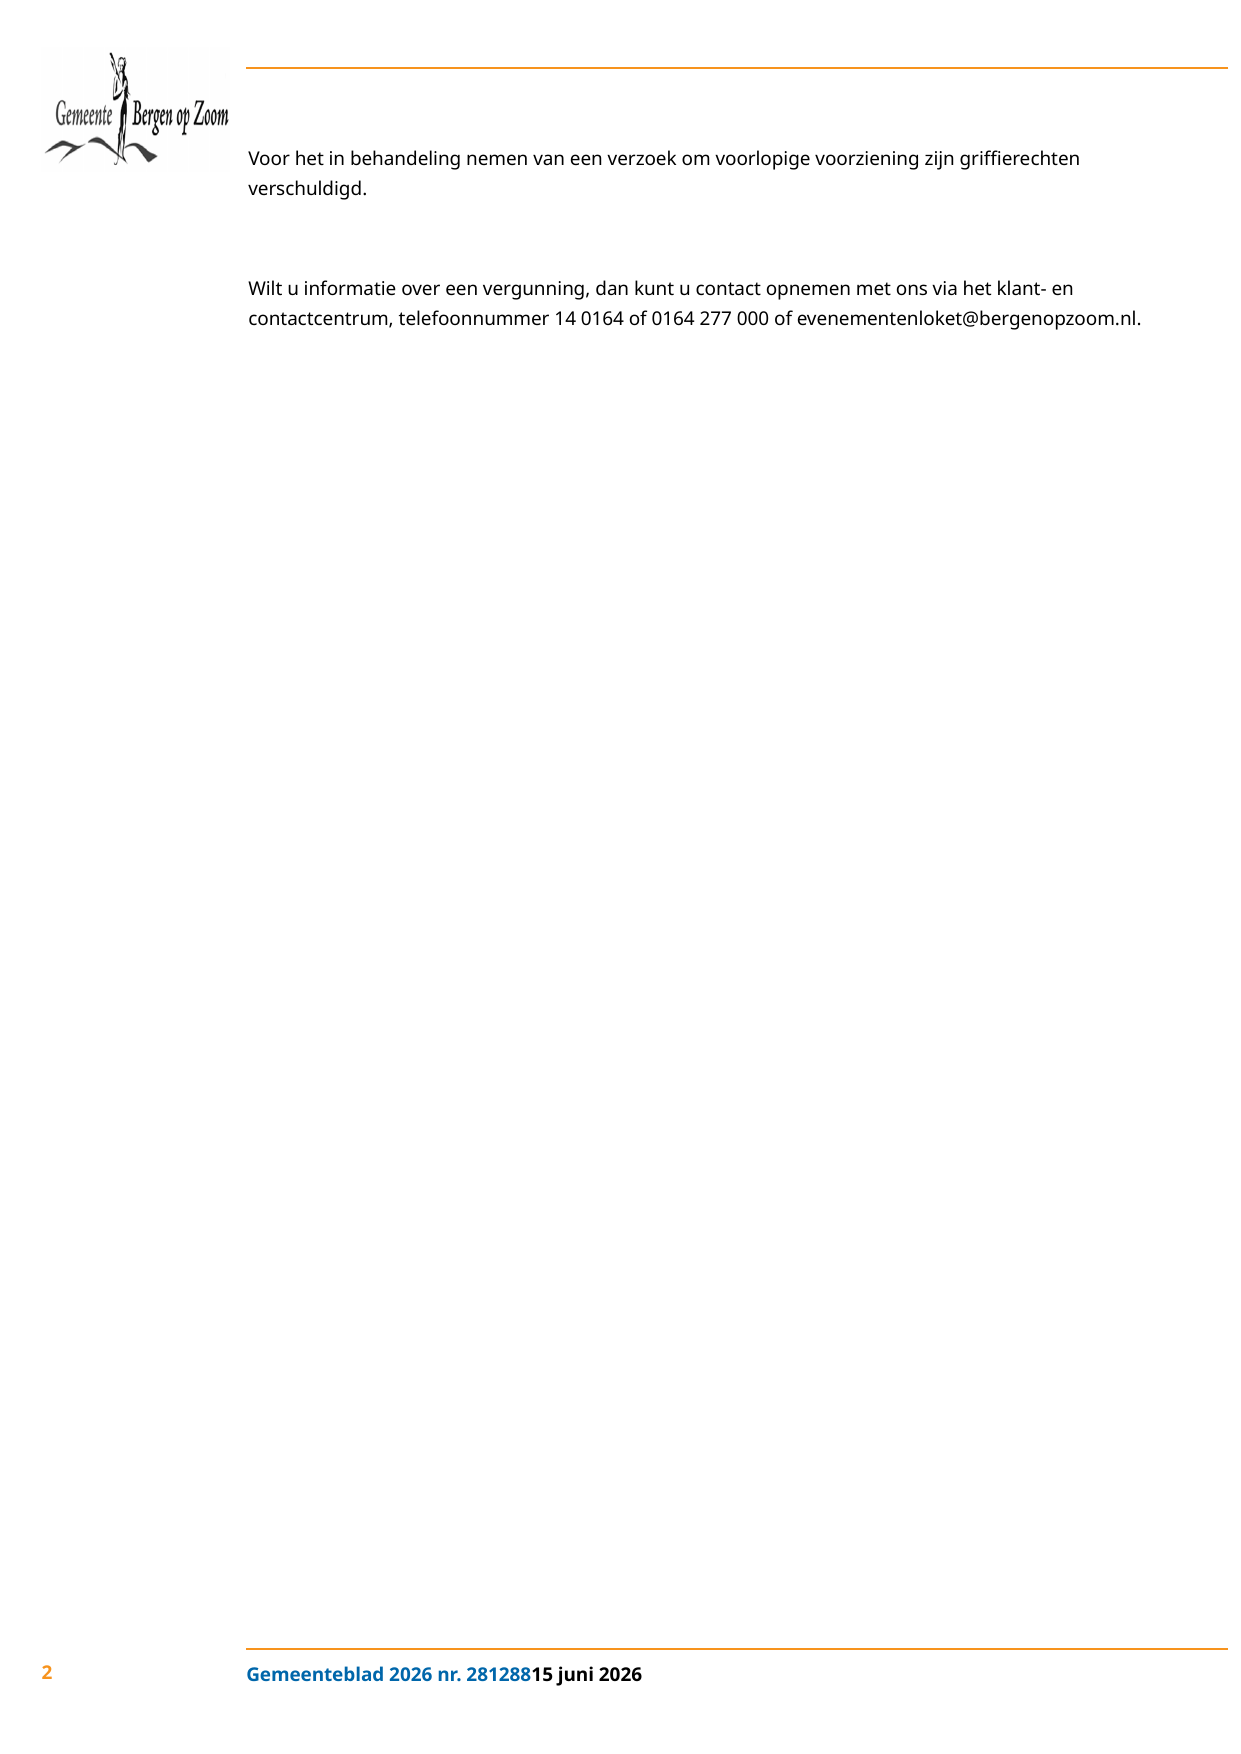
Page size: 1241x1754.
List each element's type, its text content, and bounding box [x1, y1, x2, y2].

text Voor het in behandeling nemen van een verzoek om voorlopige voorziening zijn griffierechten verschuldigd. [248, 145, 1152, 201]
text Wilt u informatie over een vergunning, dan kunt u contact opnemen met ons via het klant- en contactcentrum, telefoonnummer 14 0164 of 0164 277 000 of evenementenloket@bergenopzoom.nl. [248, 276, 1152, 331]
picture [41, 47, 231, 172]
